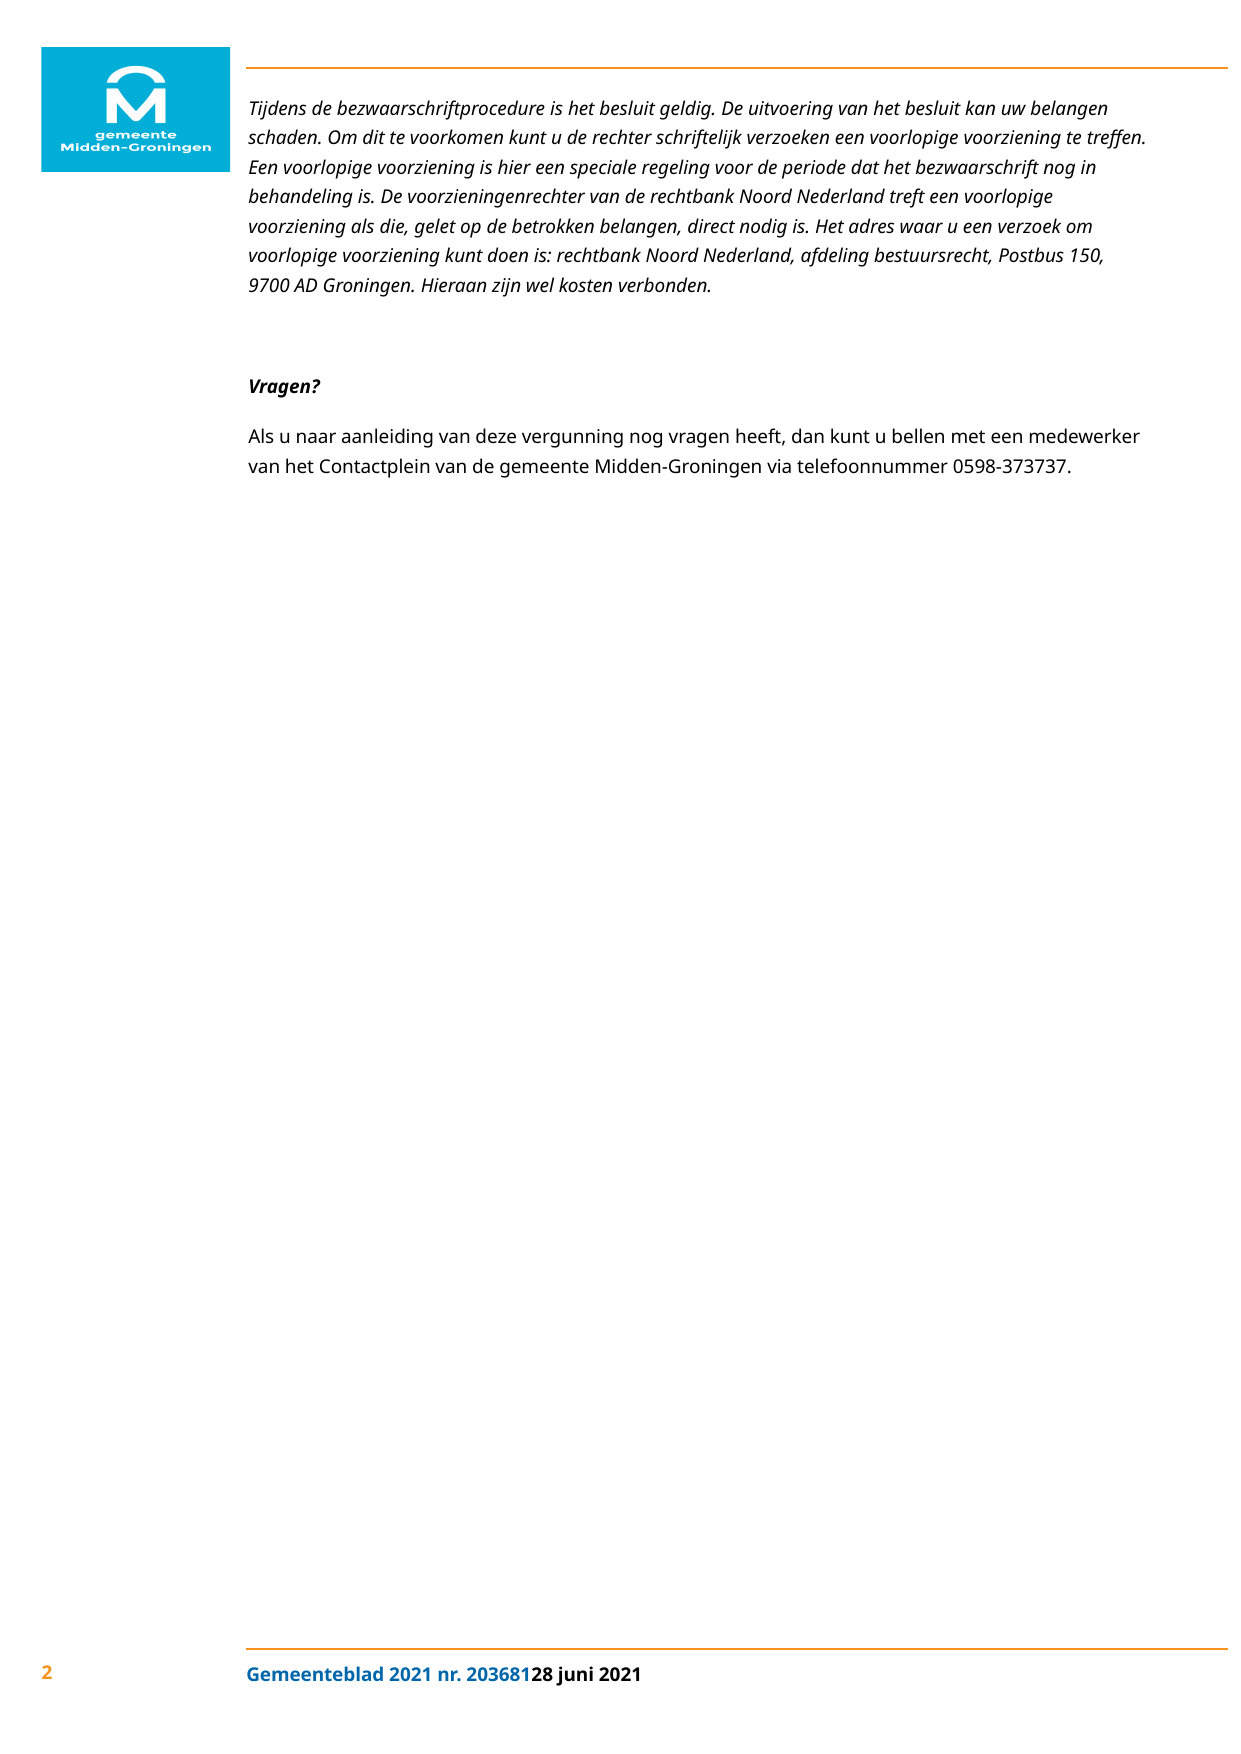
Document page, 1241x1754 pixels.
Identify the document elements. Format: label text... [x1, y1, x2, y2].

text Tijdens de bezwaarschriftprocedure is het besluit geldig. De uitvoering van het besluit kan uw belangen schaden. Om dit te voorkomen kunt u de rechter schriftelijk verzoeken een voorlopige voorziening te treffen. Een voorlopige voorziening is hier een speciale regeling voor de periode dat het bezwaarschrift nog in behandeling is. De voorzieningenrechter van de rechtbank Noord Nederland treft een voorlopige voorziening als die, gelet op de betrokken belangen, direct nodig is. Het adres waar u een verzoek om voorlopige voorziening kunt doen is: rechtbank Noord Nederland, afdeling bestuursrecht, Postbus 150, 9700 AD Groningen. Hieraan zijn wel kosten verbonden. [248, 95, 1152, 298]
text Als u naar aanleiding van deze vergunning nog vragen heeft, dan kunt u bellen met een medewerker van het Contactplein van de gemeente Midden-Groningen via telefoonnummer 0598-373737. [248, 423, 1152, 479]
picture [184, 146, 190, 153]
picture [108, 66, 164, 82]
picture [107, 89, 165, 122]
text Vragen? [248, 373, 1152, 399]
